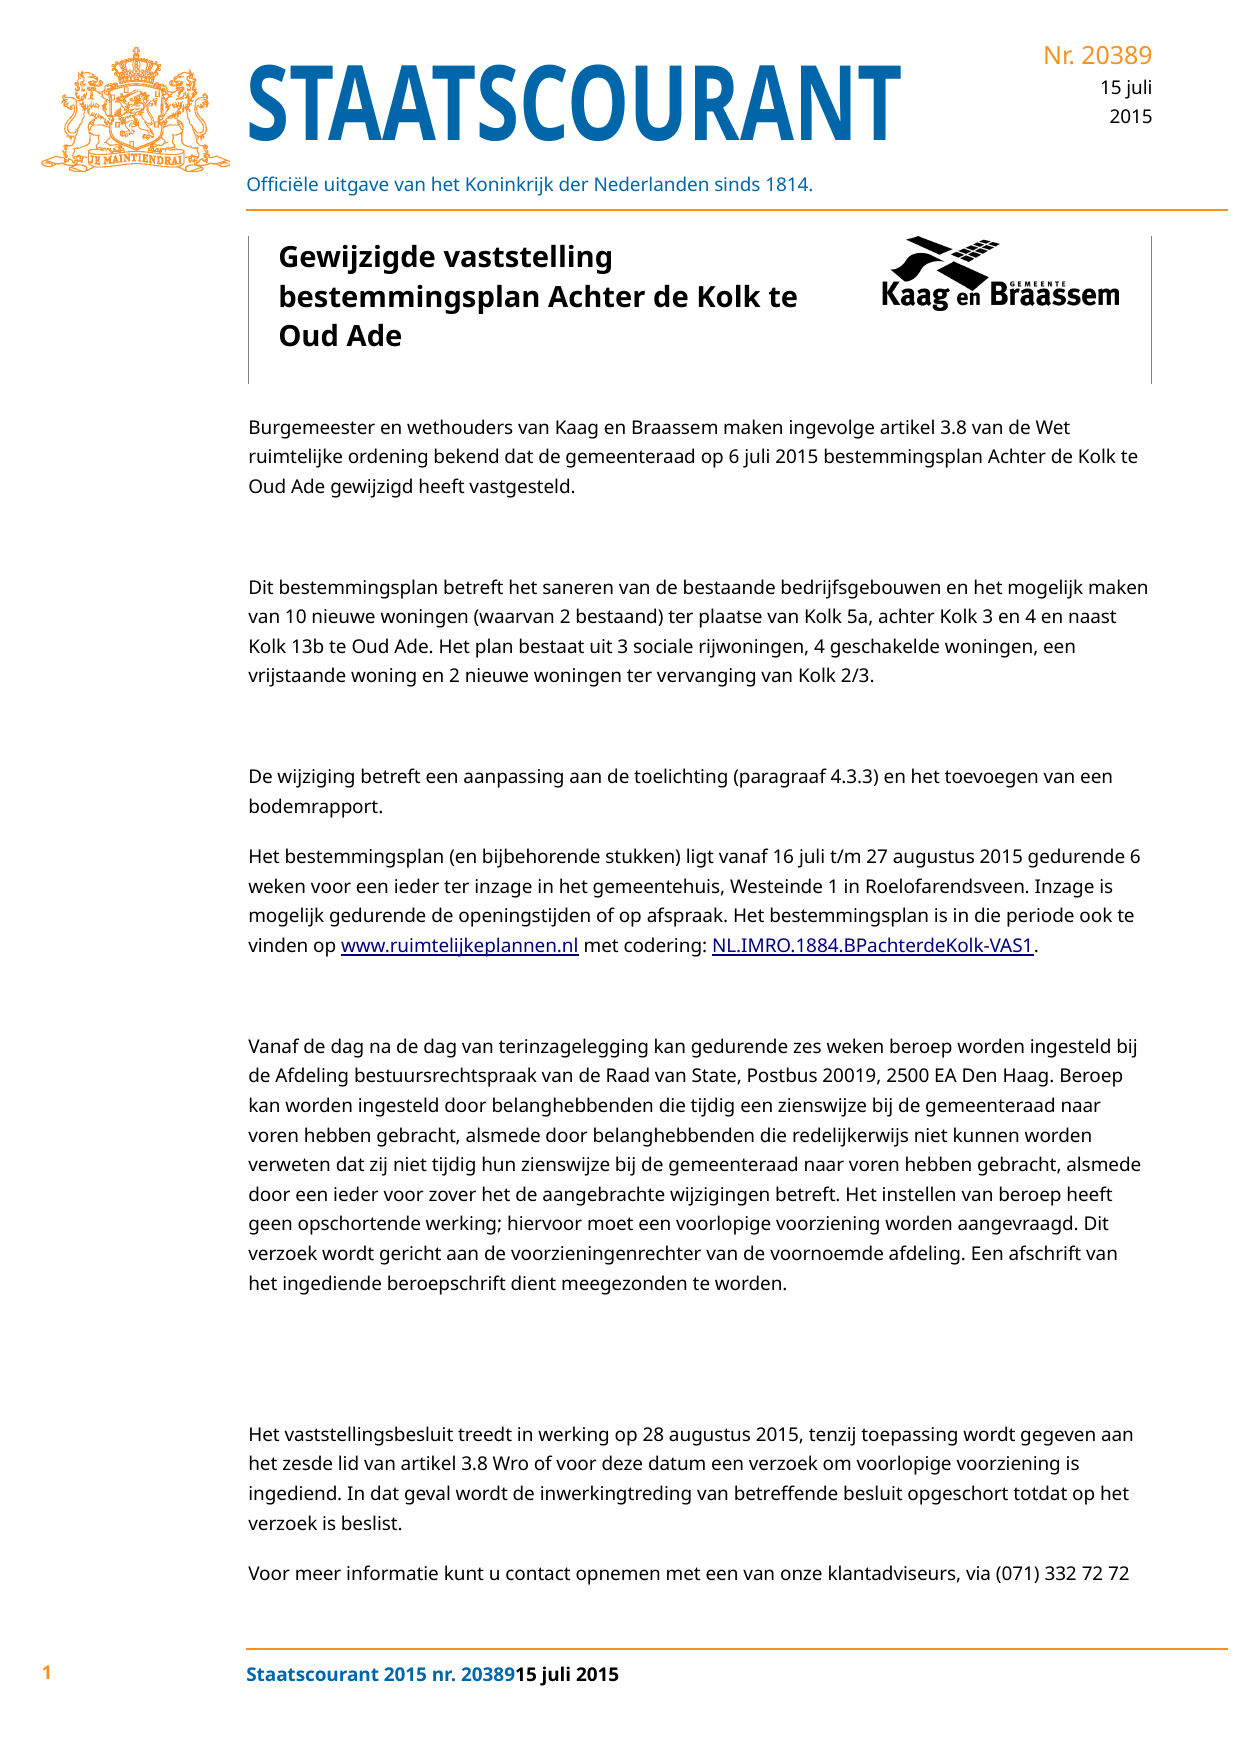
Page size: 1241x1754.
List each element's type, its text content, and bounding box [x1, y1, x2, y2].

text Burgemeester en wethouders van Kaag en Braassem maken ingevolge artikel 3.8 van de Wet ruimtelijke ordening bekend dat de gemeenteraad op 6 juli 2015 bestemmingsplan Achter de Kolk te Oud Ade gewijzigd heeft vastgesteld. [248, 414, 1152, 499]
picture [41, 47, 231, 172]
text De wijziging betreft een aanpassing aan de toelichting (paragraaf 4.3.3) en het toevoegen van een bodemrapport. [248, 763, 1152, 819]
table_header [850, 236, 1151, 384]
text Dit bestemmingsplan betreft het saneren van de bestaande bedrijfsgebouwen en het mogelijk maken van 10 nieuwe woningen (waarvan 2 bestaand) ter plaatse van Kolk 5a, achter Kolk 3 en 4 en naast Kolk 13b te Oud Ade. Het plan bestaat uit 3 sociale rijwoningen, 4 geschakelde woningen, een vrijstaande woning en 2 nieuwe woningen ter vervanging van Kolk 2/3. [248, 574, 1152, 688]
text Vanaf de dag na de dag van terinzagelegging kan gedurende zes weken beroep worden ingesteld bij de Afdeling bestuursrechtspraak van de Raad van State, Postbus 20019, 2500 EA Den Haag. Beroep kan worden ingesteld door belanghebbenden die tijdig een zienswijze bij de gemeenteraad naar voren hebben gebracht, alsmede door belanghebbenden die redelijkerwijs niet kunnen worden verweten dat zij niet tijdig hun zienswijze bij de gemeenteraad naar voren hebben gebracht, alsmede door een ieder voor zover het de aangebrachte wijzigingen betreft. Het instellen van beroep heeft geen opschortende werking; hiervoor moet een voorlopige voorziening worden aangevraagd. Dit verzoek wordt gericht aan de voorzieningenrechter van de voornoemde afdeling. Een afschrift van het ingediende beroepschrift dient meegezonden te worden. [248, 1033, 1152, 1296]
text Voor meer informatie kunt u contact opnemen met een van onze klantadviseurs, via (071) 332 72 72 [248, 1560, 1152, 1586]
text Het bestemmingsplan (en bijbehorende stukken) ligt vanaf 16 juli t/m 27 augustus 2015 gedurende 6 weken voor een ieder ter inzage in het gemeentehuis, Westeinde 1 in Roelofarendsveen. Inzage is mogelijk gedurende de openingstijden of op afspraak. Het bestemmingsplan is in die periode ook te vinden op www.ruimtelijkeplannen.nl met codering: NL.IMRO.1884.BPachterdeKolk-VAS1. [248, 843, 1152, 958]
picture [882, 236, 1119, 311]
table_header Gewijzigde vaststelling bestemmingsplan Achter de Kolk te Oud Ade [249, 236, 850, 384]
text Het vaststellingsbesluit treedt in werking op 28 augustus 2015, tenzij toepassing wordt gegeven aan het zesde lid van artikel 3.8 Wro of voor deze datum een verzoek om voorlopige voorziening is ingediend. In dat geval wordt de inwerkingtreding van betreffende besluit opgeschort totdat op het verzoek is beslist. [248, 1421, 1152, 1536]
